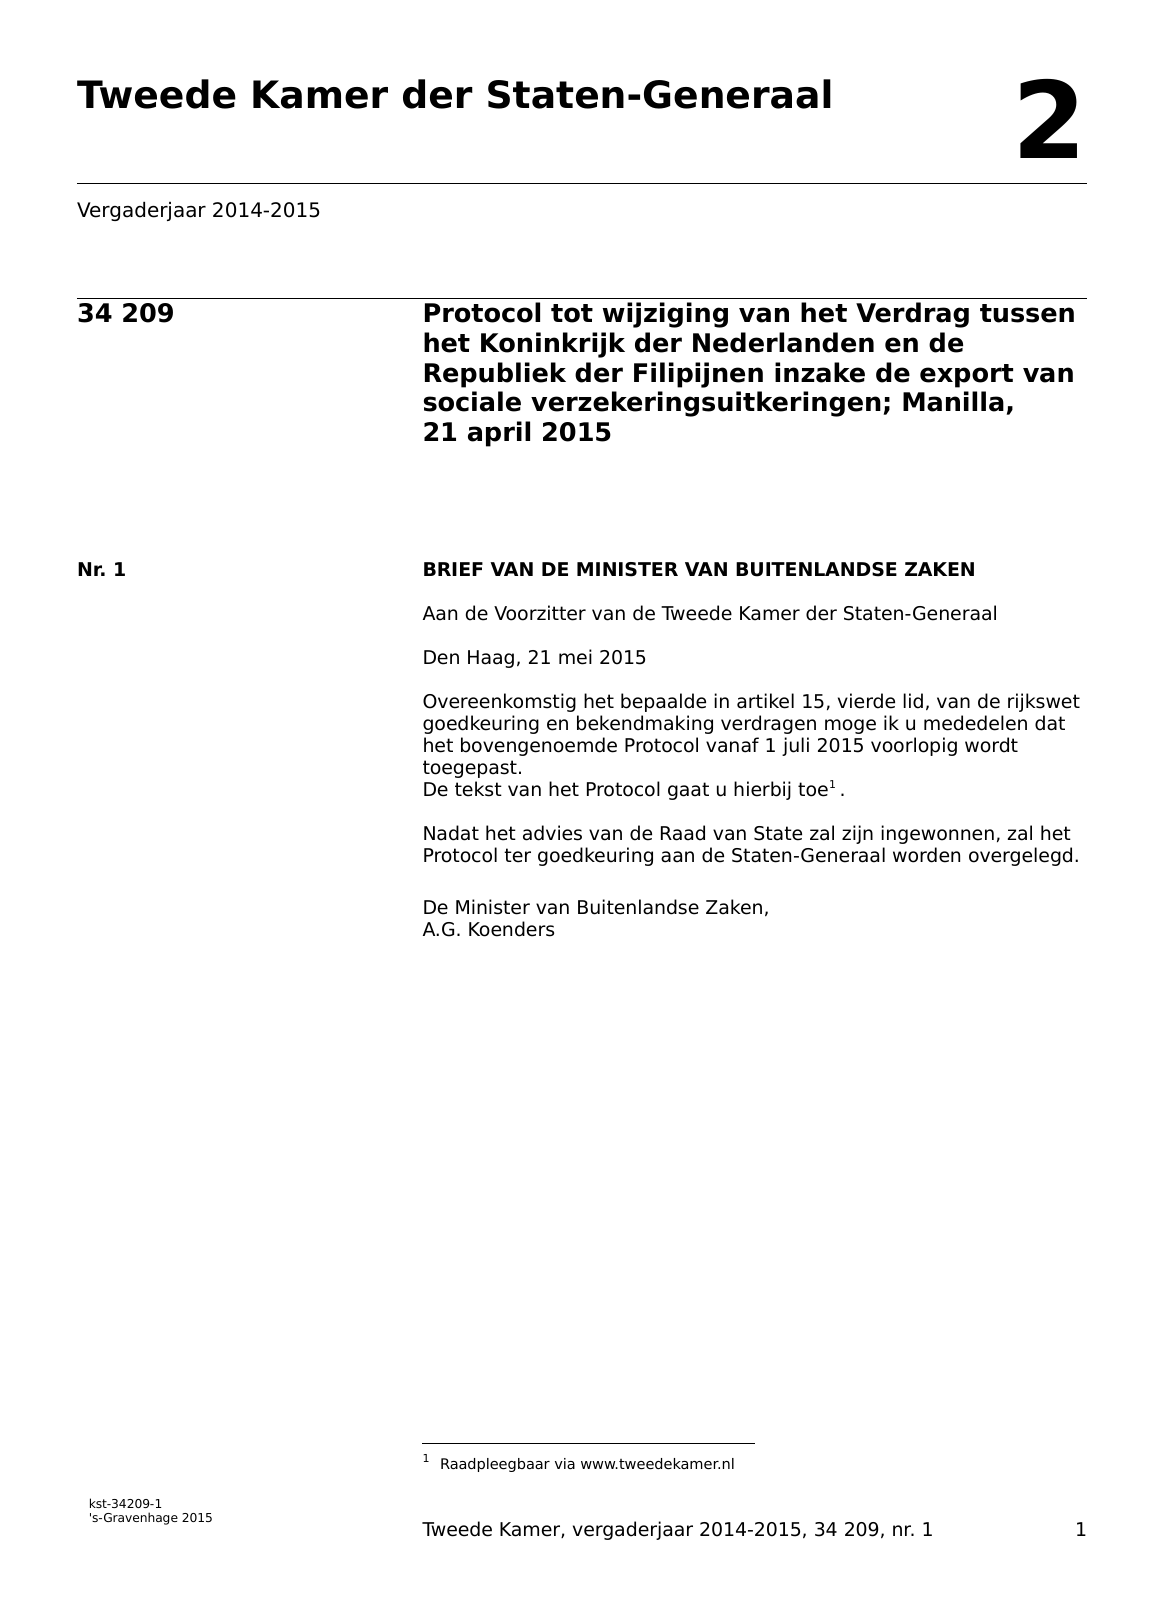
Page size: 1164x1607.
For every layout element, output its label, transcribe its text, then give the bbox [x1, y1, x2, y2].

table_header Tweede Kamer der Staten-Generaal [77, 59, 886, 183]
subtitle 34 209 Protocol tot wijziging van het Verdrag tussen het Koninkrijk der Nederlanden en de Republiek der Filipijnen inzake de export van sociale verzekeringsuitkeringen; Manilla, 21 april 2015 [77, 299, 1087, 447]
text Den Haag, 21 mei 2015 [422, 647, 1087, 669]
text 's-Gravenhage 2015 [88, 1511, 323, 1525]
text Overeenkomstig het bepaalde in artikel 15, vierde lid, van de rijkswet goedkeuring en bekendmaking verdragen moge ik u mededelen dat het bovengenoemde Protocol vanaf 1 juli 2015 voorlopig wordt toegepast. [422, 691, 1087, 779]
table_cell Vergaderjaar 2014-2015 [77, 184, 1087, 298]
subtitle Nr. 1 BRIEF VAN DE MINISTER VAN BUITENLANDSE ZAKEN [77, 558, 1087, 580]
text Aan de Voorzitter van de Tweede Kamer der Staten-Generaal [422, 603, 1087, 624]
text Raadpleegbaar via www.tweedekamer.nl [422, 1452, 1087, 1474]
text kst-34209-1 [88, 1497, 323, 1511]
text De tekst van het Protocol gaat u hierbij toe. [422, 779, 1087, 801]
text De Minister van Buitenlandse Zaken, A.G. Koenders [422, 897, 1087, 941]
table_header 2 [886, 59, 1087, 183]
text Nadat het advies van de Raad van State zal zijn ingewonnen, zal het Protocol ter goedkeuring aan de Staten-Generaal worden overgelegd. [422, 823, 1087, 867]
